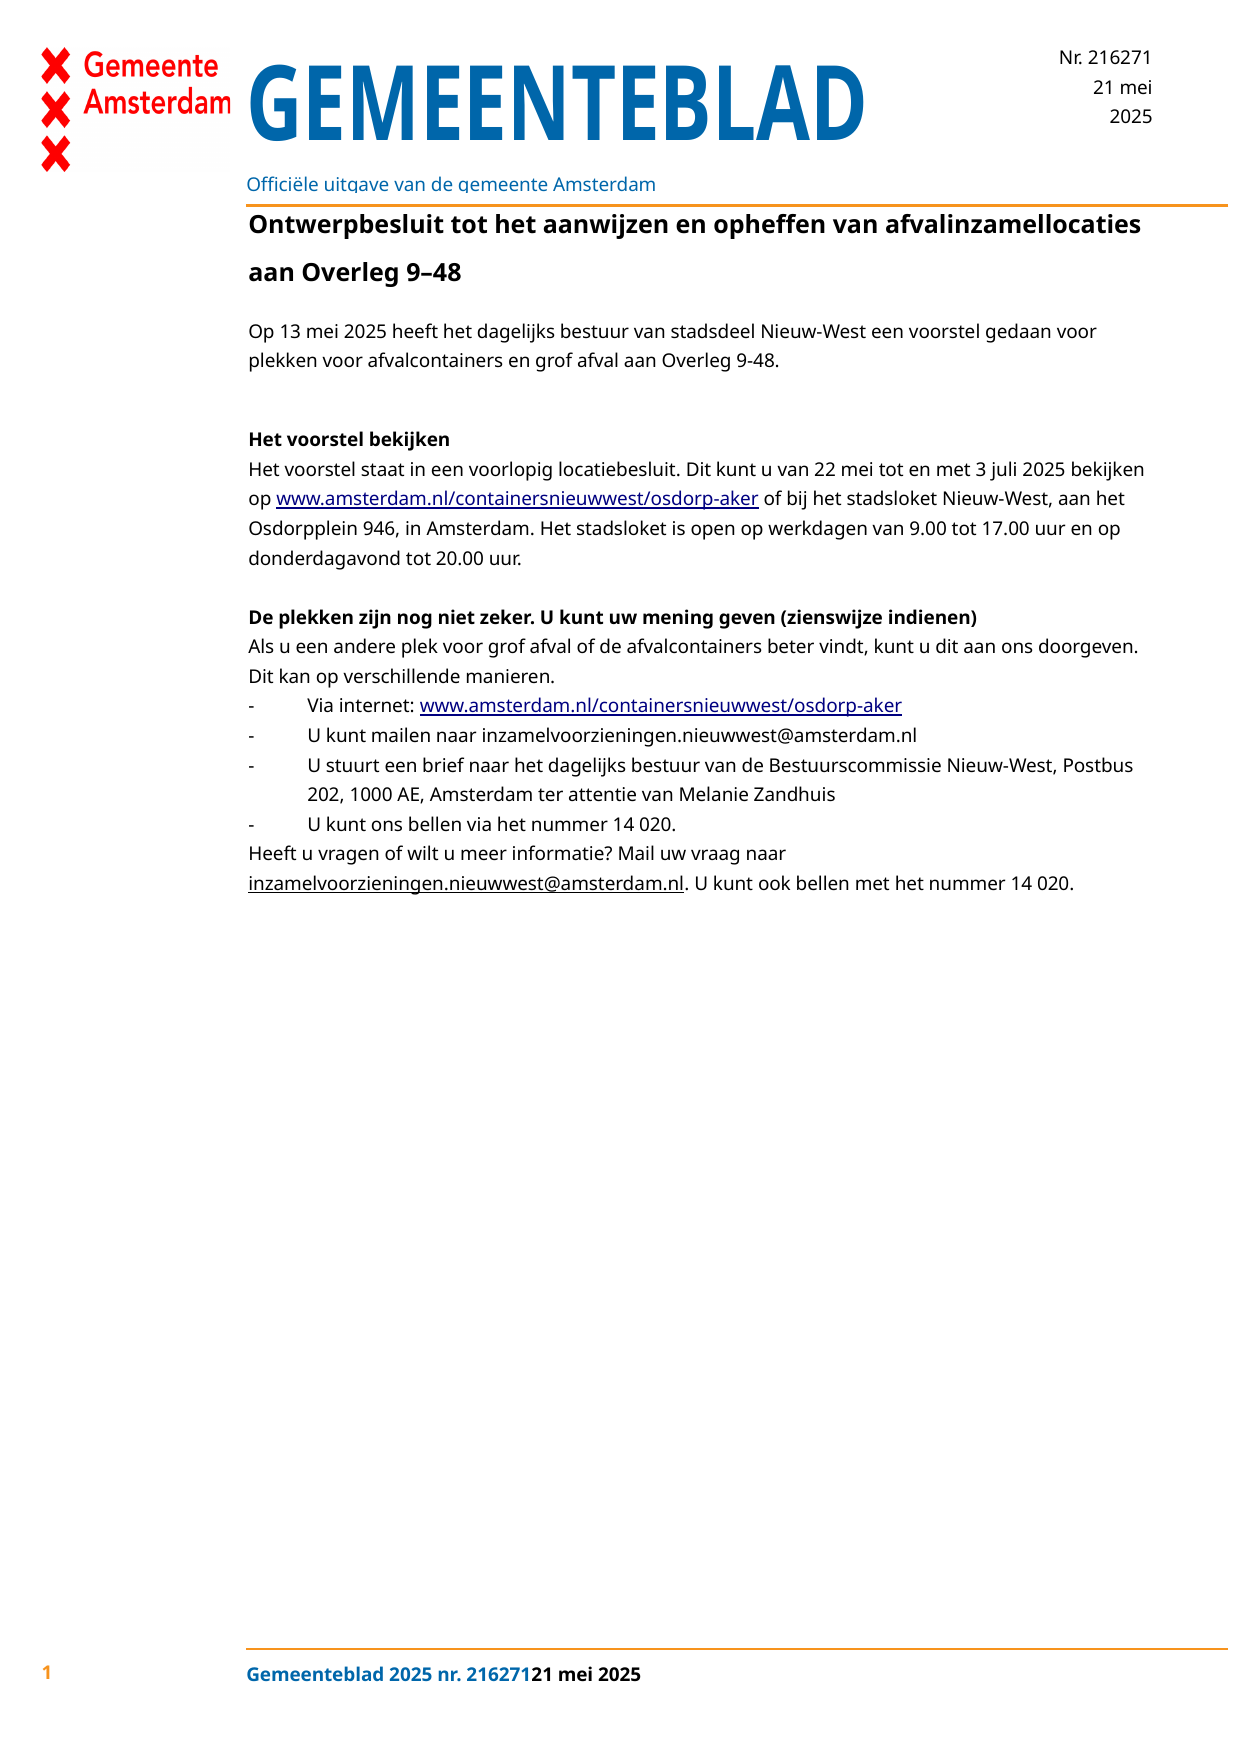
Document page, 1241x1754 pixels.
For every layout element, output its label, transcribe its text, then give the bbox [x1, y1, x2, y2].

text Ontwerpbesluit tot het aanwijzen en opheffen van afvalinzamellocaties aan Overleg 9–48 [248, 207, 1152, 288]
list U stuurt een brief naar het dagelijks bestuur van de Bestuurscommissie Nieuw-West, Postbus 202, 1000 AE, Amsterdam ter attentie van Melanie Zandhuis [248, 752, 1152, 807]
text De plekken zijn nog niet zeker. U kunt uw mening geven (zienswijze indienen) [248, 604, 1152, 629]
list U kunt mailen naar inzamelvoorzieningen.nieuwwest@amsterdam.nl [248, 722, 1152, 748]
list U kunt ons bellen via het nummer 14 020. [248, 811, 1152, 837]
text Als u een andere plek voor grof afval of de afvalcontainers beter vindt, kunt u dit aan ons doorgeven. Dit kan op verschillende manieren. [248, 633, 1152, 689]
text Op 13 mei 2025 heeft het dagelijks bestuur van stadsdeel Nieuw-West een voorstel gedaan voor plekken voor afvalcontainers en grof afval aan Overleg 9-48. [248, 318, 1152, 373]
picture [41, 47, 231, 172]
text Het voorstel bekijken [248, 426, 1152, 452]
text Het voorstel staat in een voorlopig locatiebesluit. Dit kunt u van 22 mei tot en met 3 juli 2025 bekijken op www.amsterdam.nl/containersnieuwwest/osdorp-aker of bij het stadsloket Nieuw-West, aan het Osdorpplein 946, in Amsterdam. Het stadsloket is open op werkdagen van 9.00 tot 17.00 uur en op donderdagavond tot 20.00 uur. [248, 456, 1152, 570]
text Heeft u vragen of wilt u meer informatie? Mail uw vraag naar inzamelvoorzieningen.nieuwwest@amsterdam.nl. U kunt ook bellen met het nummer 14 020. [248, 841, 1152, 896]
list Via internet: www.amsterdam.nl/containersnieuwwest/osdorp-aker [248, 693, 1152, 718]
